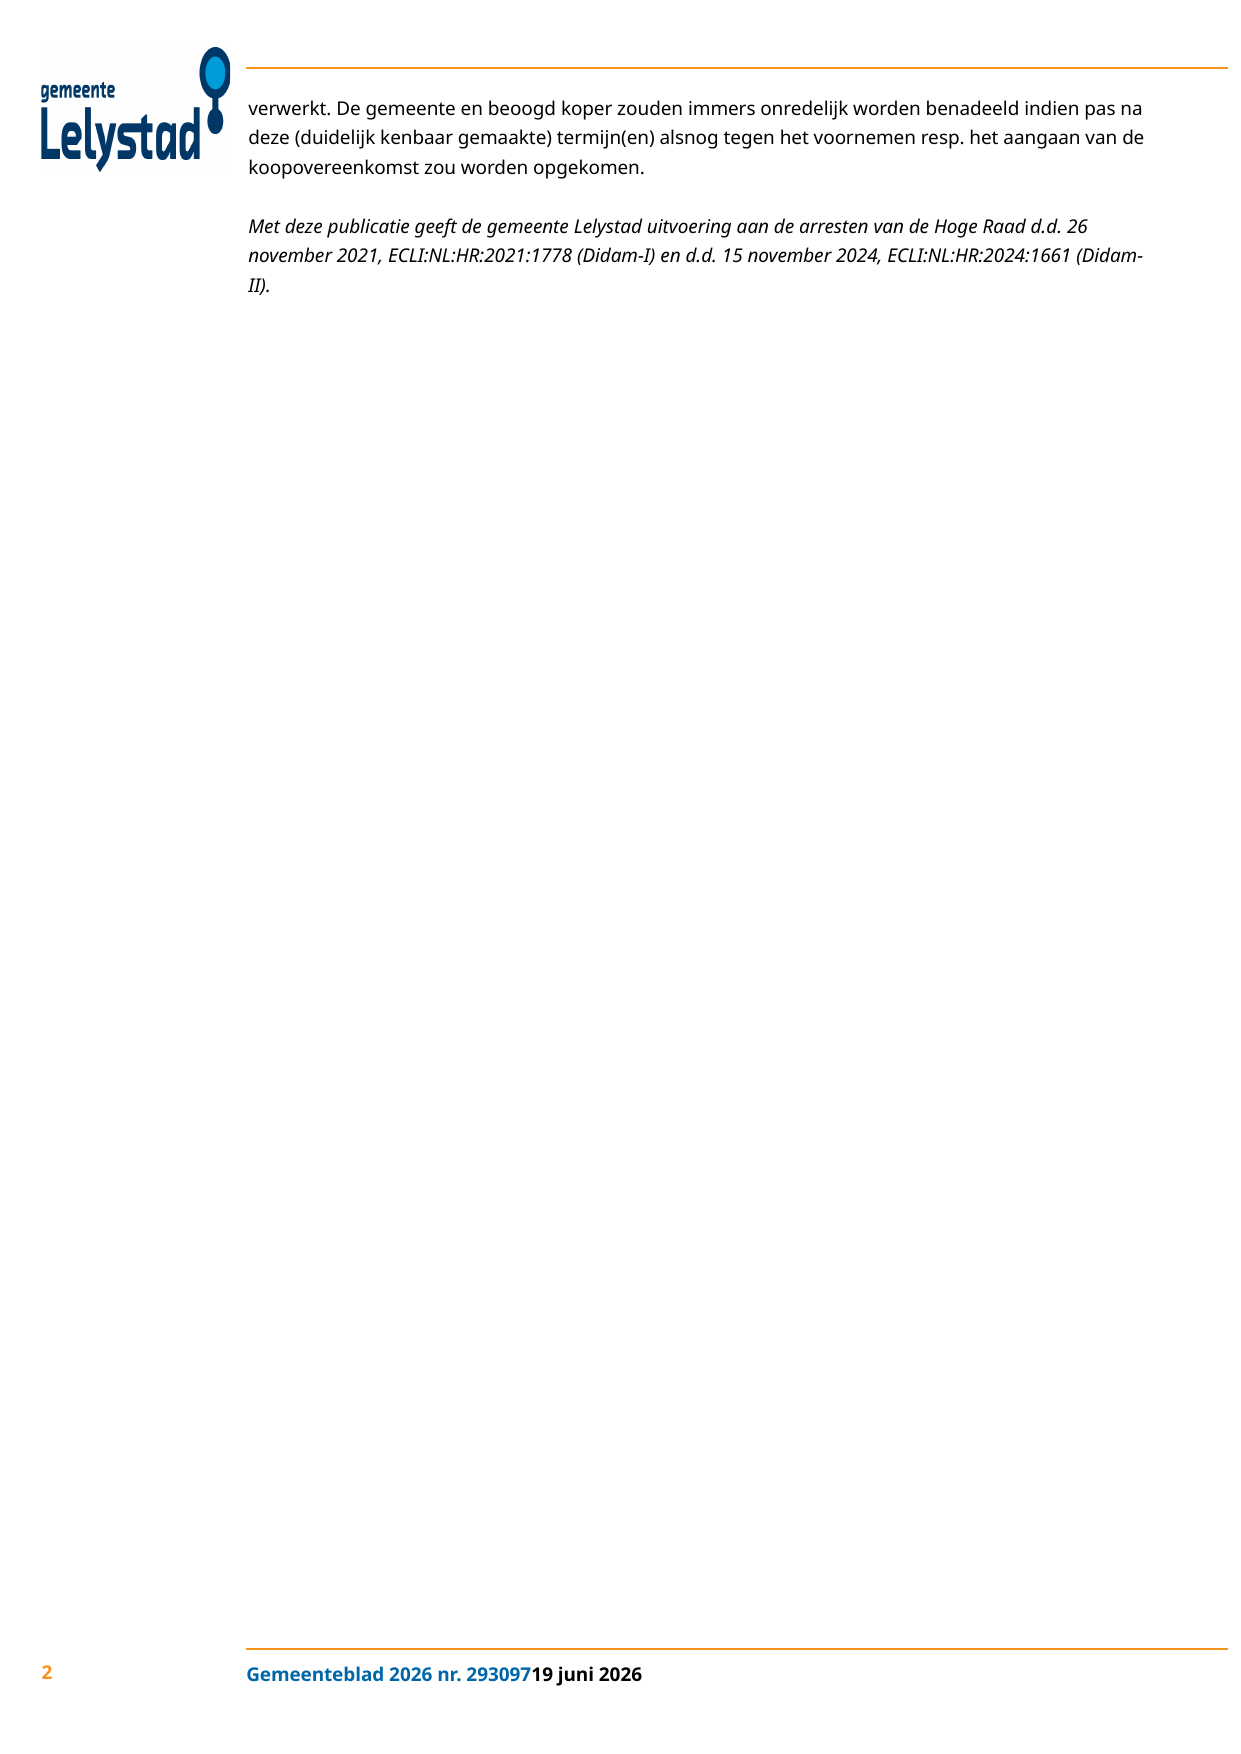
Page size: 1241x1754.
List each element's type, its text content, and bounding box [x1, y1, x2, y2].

text Met deze publicatie geeft de gemeente Lelystad uitvoering aan de arresten van de Hoge Raad d.d. 26 november 2021, ECLI:NL:HR:2021:1778 (Didam-I) en d.d. 15 november 2024, ECLI:NL:HR:2024:1661 (Didam-II). [248, 213, 1152, 298]
text verwerkt. De gemeente en beoogd koper zouden immers onredelijk worden benadeeld indien pas na deze (duidelijk kenbaar gemaakte) termijn(en) alsnog tegen het voornemen resp. het aangaan van de koopovereenkomst zou worden opgekomen. [248, 95, 1152, 180]
picture [41, 47, 231, 172]
